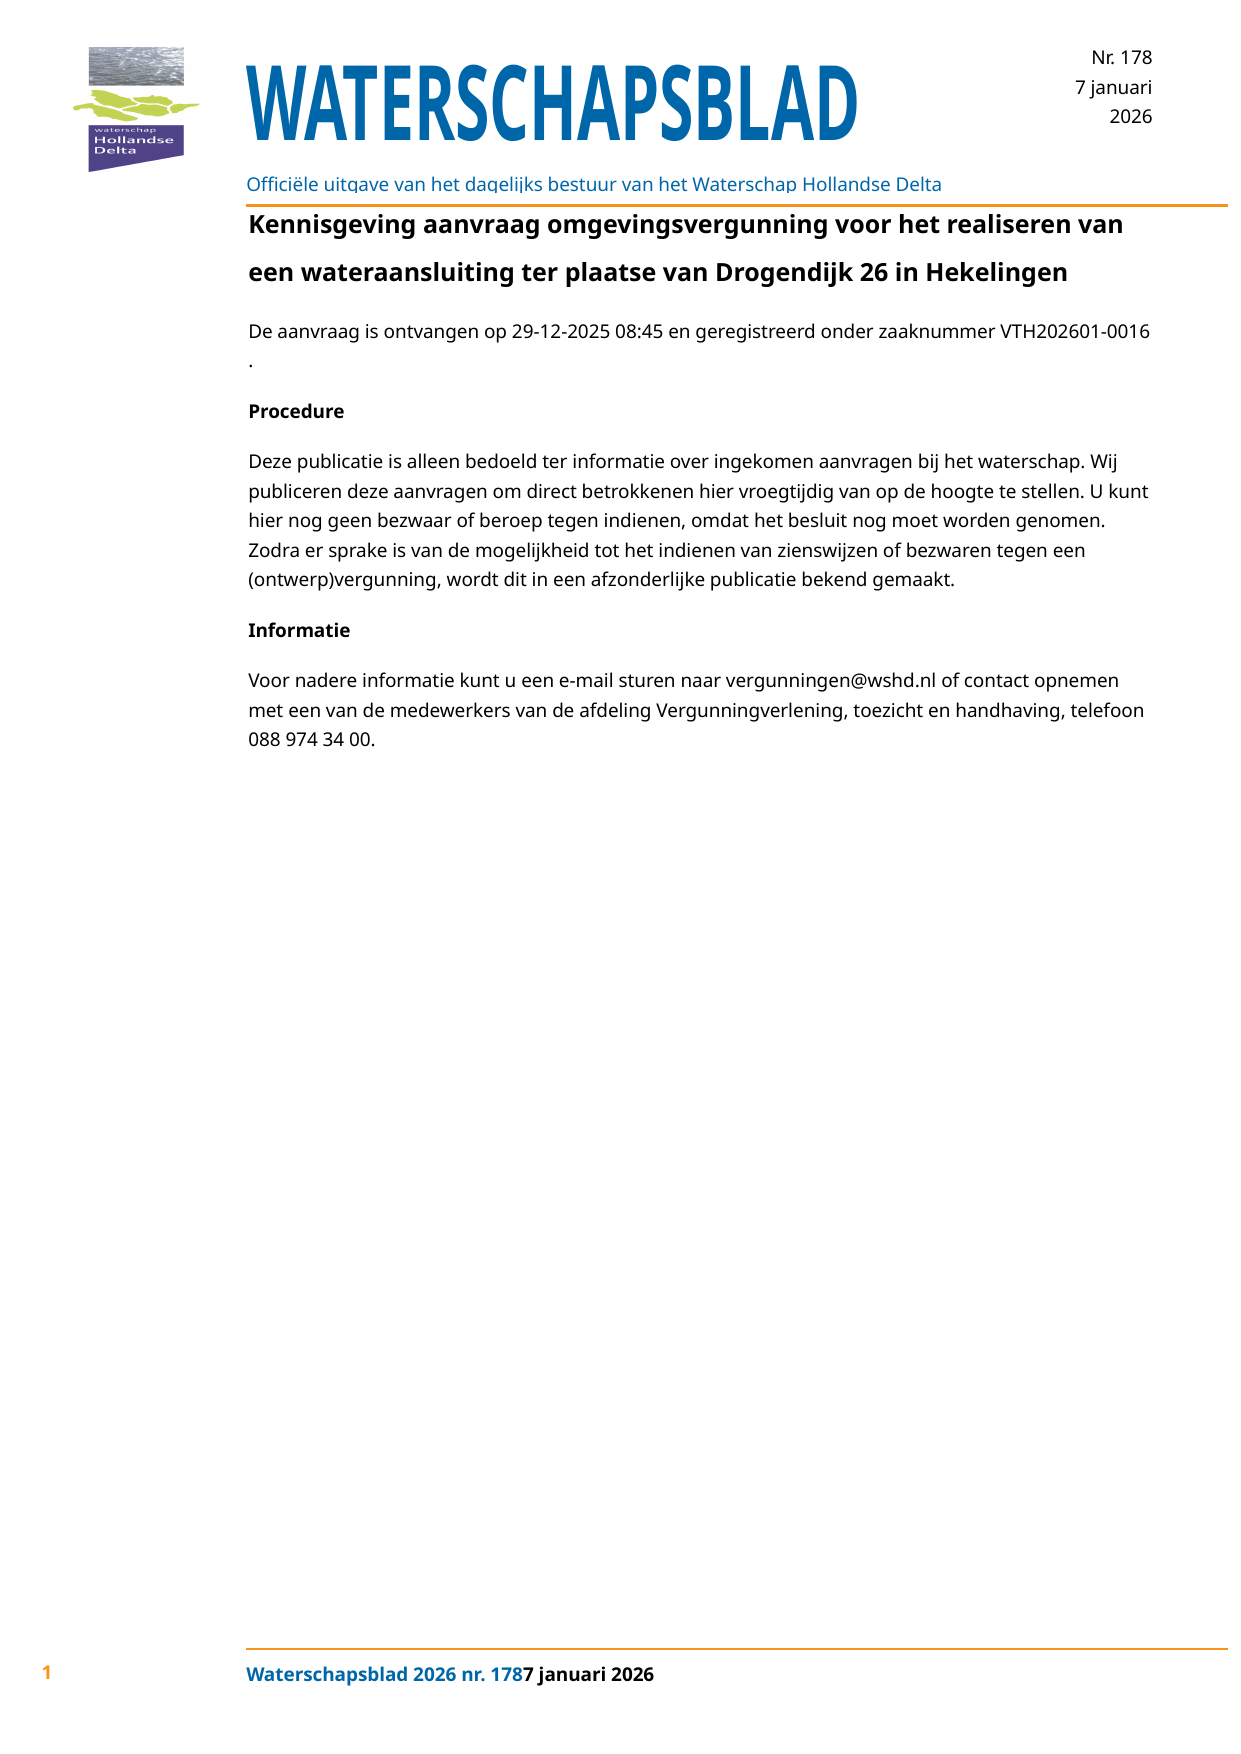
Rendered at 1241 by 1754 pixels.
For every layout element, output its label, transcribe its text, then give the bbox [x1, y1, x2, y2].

text Deze publicatie is alleen bedoeld ter informatie over ingekomen aanvragen bij het waterschap. Wij publiceren deze aanvragen om direct betrokkenen hier vroegtijdig van op de hoogte te stellen. U kunt hier nog geen bezwaar of beroep tegen indienen, omdat het besluit nog moet worden genomen. Zodra er sprake is van de mogelijkheid tot het indienen van zienswijzen of bezwaren tegen een (ontwerp)vergunning, wordt dit in een afzonderlijke publicatie bekend gemaakt. [248, 448, 1152, 592]
picture [41, 47, 231, 172]
text Voor nadere informatie kunt u een e-mail sturen naar vergunningen@wshd.nl of contact opnemen met een van de medewerkers van de afdeling Vergunningverlening, toezicht en handhaving, telefoon 088 974 34 00. [248, 667, 1152, 752]
text Procedure [248, 398, 1152, 424]
text Kennisgeving aanvraag omgevingsvergunning voor het realiseren van een wateraansluiting ter plaatse van Drogendijk 26 in Hekelingen [248, 207, 1152, 288]
text De aanvraag is ontvangen op 29-12-2025 08:45 en geregistreerd onder zaaknummer VTH202601-0016 . [248, 318, 1152, 373]
text Informatie [248, 617, 1152, 643]
